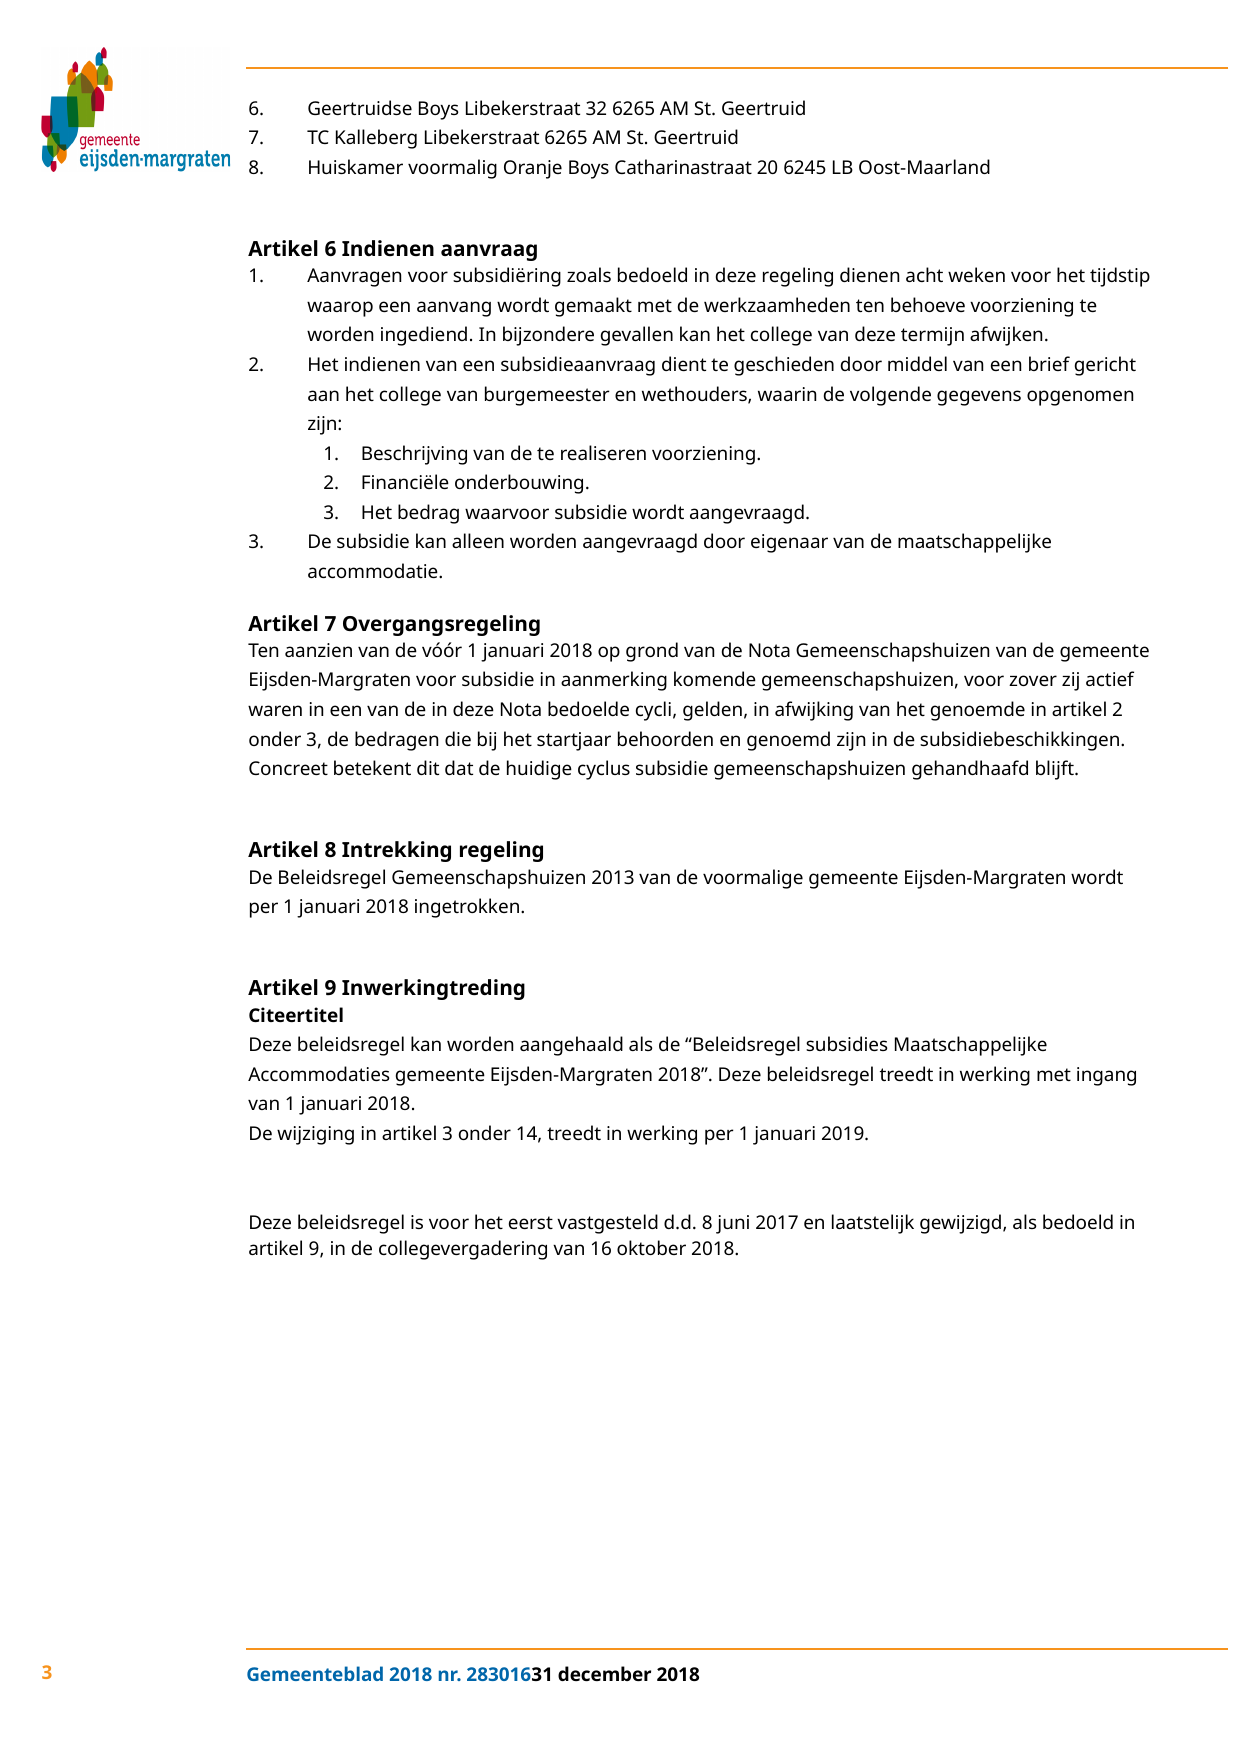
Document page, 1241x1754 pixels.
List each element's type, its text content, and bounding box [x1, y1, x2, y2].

list Geertruidse Boys Libekerstraat 32 6265 AM St. Geertruid [248, 95, 1152, 121]
list De subsidie kan alleen worden aangevraagd door eigenaar van de maatschappelijke accommodatie. [248, 529, 1152, 584]
list Het indienen van een subsidieaanvraag dient te geschieden door middel van een brief gericht aan het college van burgemeester en wethouders, waarin de volgende gegevens opgenomen zijn: [248, 351, 1152, 436]
text Artikel 7 Overgangsregeling [248, 609, 1152, 637]
text Ten aanzien van de vóór 1 januari 2018 op grond van de Nota Gemeenschapshuizen van de gemeente Eijsden-Margraten voor subsidie in aanmerking komende gemeenschapshuizen, voor zover zij actief waren in een van de in deze Nota bedoelde cycli, gelden, in afwijking van het genoemde in artikel 2 onder 3, de bedragen die bij het startjaar behoorden en genoemd zijn in de subsidiebeschikkingen. Concreet betekent dit dat de huidige cyclus subsidie gemeenschapshuizen gehandhaafd blijft. [248, 637, 1152, 781]
list TC Kalleberg Libekerstraat 6265 AM St. Geertruid [248, 124, 1152, 150]
text Citeertitel [248, 1002, 1152, 1028]
list Financiële onderbouwing. [323, 469, 1152, 495]
text Deze beleidsregel kan worden aangehaald als de “Beleidsregel subsidies Maatschappelijke Accommodaties gemeente Eijsden-Margraten 2018”. Deze beleidsregel treedt in werking met ingang van 1 januari 2018. [248, 1031, 1152, 1116]
list Huiskamer voormalig Oranje Boys Catharinastraat 20 6245 LB Oost-Maarland [248, 154, 1152, 180]
list Beschrijving van de te realiseren voorziening. [323, 440, 1152, 466]
text Artikel 9 Inwerkingtreding [248, 973, 1152, 1002]
picture [41, 47, 231, 172]
text Artikel 6 Indienen aanvraag [248, 234, 1152, 262]
text De wijziging in artikel 3 onder 14, treedt in werking per 1 januari 2019. [248, 1120, 1152, 1146]
text De Beleidsregel Gemeenschapshuizen 2013 van de voormalige gemeente Eijsden-Margraten wordt per 1 januari 2018 ingetrokken. [248, 864, 1152, 919]
text Deze beleidsregel is voor het eerst vastgesteld d.d. 8 juni 2017 en laatstelijk gewijzigd, als bedoeld in artikel 9, in de collegevergadering van 16 oktober 2018. [248, 1209, 1152, 1260]
text Artikel 8 Intrekking regeling [248, 835, 1152, 864]
list Het bedrag waarvoor subsidie wordt aangevraagd. [323, 499, 1152, 525]
list Aanvragen voor subsidiëring zoals bedoeld in deze regeling dienen acht weken voor het tijdstip waarop een aanvang wordt gemaakt met de werkzaamheden ten behoeve voorziening te worden ingediend. In bijzondere gevallen kan het college van deze termijn afwijken. [248, 262, 1152, 347]
